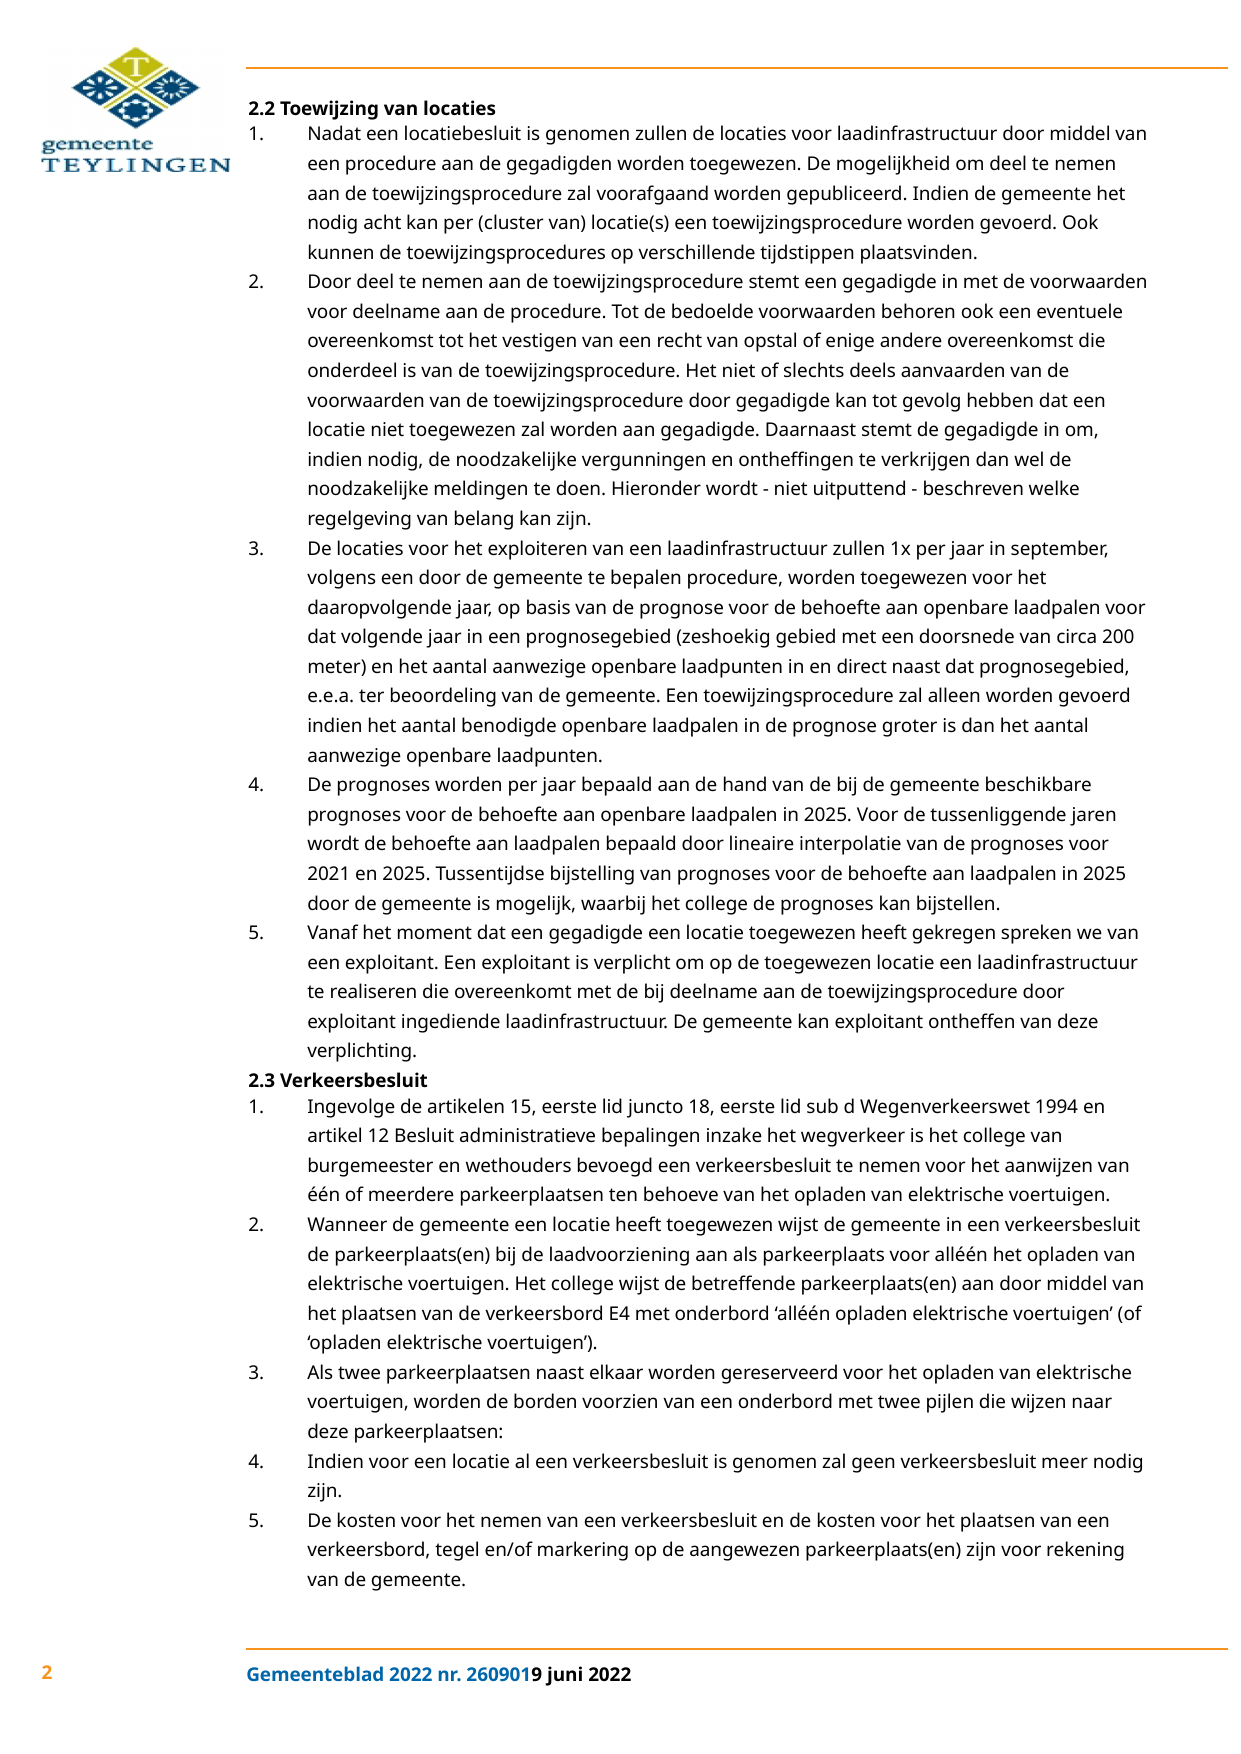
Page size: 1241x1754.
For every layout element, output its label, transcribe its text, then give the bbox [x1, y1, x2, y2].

list Als twee parkeerplaatsen naast elkaar worden gereserveerd voor het opladen van elektrische voertuigen, worden de borden voorzien van een onderbord met twee pijlen die wijzen naar deze parkeerplaatsen: [248, 1359, 1152, 1444]
list De kosten voor het nemen van een verkeersbesluit en de kosten voor het plaatsen van een verkeersbord, tegel en/of markering op de aangewezen parkeerplaats(en) zijn voor rekening van de gemeente. [248, 1507, 1152, 1592]
picture [41, 47, 231, 172]
list De prognoses worden per jaar bepaald aan de hand van de bij de gemeente beschikbare prognoses voor de behoefte aan openbare laadpalen in 2025. Voor de tussenliggende jaren wordt de behoefte aan laadpalen bepaald door lineaire interpolatie van de prognoses voor 2021 en 2025. Tussentijdse bijstelling van prognoses voor de behoefte aan laadpalen in 2025 door de gemeente is mogelijk, waarbij het college de prognoses kan bijstellen. [248, 771, 1152, 915]
text 2.2 Toewijzing van locaties [248, 95, 1152, 121]
list Door deel te nemen aan de toewijzingsprocedure stemt een gegadigde in met de voorwaarden voor deelname aan de procedure. Tot de bedoelde voorwaarden behoren ook een eventuele overeenkomst tot het vestigen van een recht van opstal of enige andere overeenkomst die onderdeel is van de toewijzingsprocedure. Het niet of slechts deels aanvaarden van de voorwaarden van de toewijzingsprocedure door gegadigde kan tot gevolg hebben dat een locatie niet toegewezen zal worden aan gegadigde. Daarnaast stemt de gegadigde in om, indien nodig, de noodzakelijke vergunningen en ontheffingen te verkrijgen dan wel de noodzakelijke meldingen te doen. Hieronder wordt - niet uitputtend - beschreven welke regelgeving van belang kan zijn. [248, 268, 1152, 531]
list Indien voor een locatie al een verkeersbesluit is genomen zal geen verkeersbesluit meer nodig zijn. [248, 1448, 1152, 1503]
list De locaties voor het exploiteren van een laadinfrastructuur zullen 1x per jaar in september, volgens een door de gemeente te bepalen procedure, worden toegewezen voor het daaropvolgende jaar, op basis van de prognose voor de behoefte aan openbare laadpalen voor dat volgende jaar in een prognosegebied (zeshoekig gebied met een doorsnede van circa 200 meter) en het aantal aanwezige openbare laadpunten in en direct naast dat prognosegebied, e.e.a. ter beoordeling van de gemeente. Een toewijzingsprocedure zal alleen worden gevoerd indien het aantal benodigde openbare laadpalen in de prognose groter is dan het aantal aanwezige openbare laadpunten. [248, 535, 1152, 767]
list Nadat een locatiebesluit is genomen zullen de locaties voor laadinfrastructuur door middel van een procedure aan de gegadigden worden toegewezen. De mogelijkheid om deel te nemen aan de toewijzingsprocedure zal voorafgaand worden gepubliceerd. Indien de gemeente het nodig acht kan per (cluster van) locatie(s) een toewijzingsprocedure worden gevoerd. Ook kunnen de toewijzingsprocedures op verschillende tijdstippen plaatsvinden. [248, 121, 1152, 264]
text 2.3 Verkeersbesluit [248, 1067, 1152, 1093]
list Ingevolge de artikelen 15, eerste lid juncto 18, eerste lid sub d Wegenverkeerswet 1994 en artikel 12 Besluit administratieve bepalingen inzake het wegverkeer is het college van burgemeester en wethouders bevoegd een verkeersbesluit te nemen voor het aanwijzen van één of meerdere parkeerplaatsen ten behoeve van het opladen van elektrische voertuigen. [248, 1093, 1152, 1207]
list Wanneer de gemeente een locatie heeft toegewezen wijst de gemeente in een verkeersbesluit de parkeerplaats(en) bij de laadvoorziening aan als parkeerplaats voor alléén het opladen van elektrische voertuigen. Het college wijst de betreffende parkeerplaats(en) aan door middel van het plaatsen van de verkeersbord E4 met onderbord ‘alléén opladen elektrische voertuigen’ (of ‘opladen elektrische voertuigen’). [248, 1211, 1152, 1355]
list Vanaf het moment dat een gegadigde een locatie toegewezen heeft gekregen spreken we van een exploitant. Een exploitant is verplicht om op de toegewezen locatie een laadinfrastructuur te realiseren die overeenkomt met de bij deelname aan de toewijzingsprocedure door exploitant ingediende laadinfrastructuur. De gemeente kan exploitant ontheffen van deze verplichting. [248, 919, 1152, 1063]
